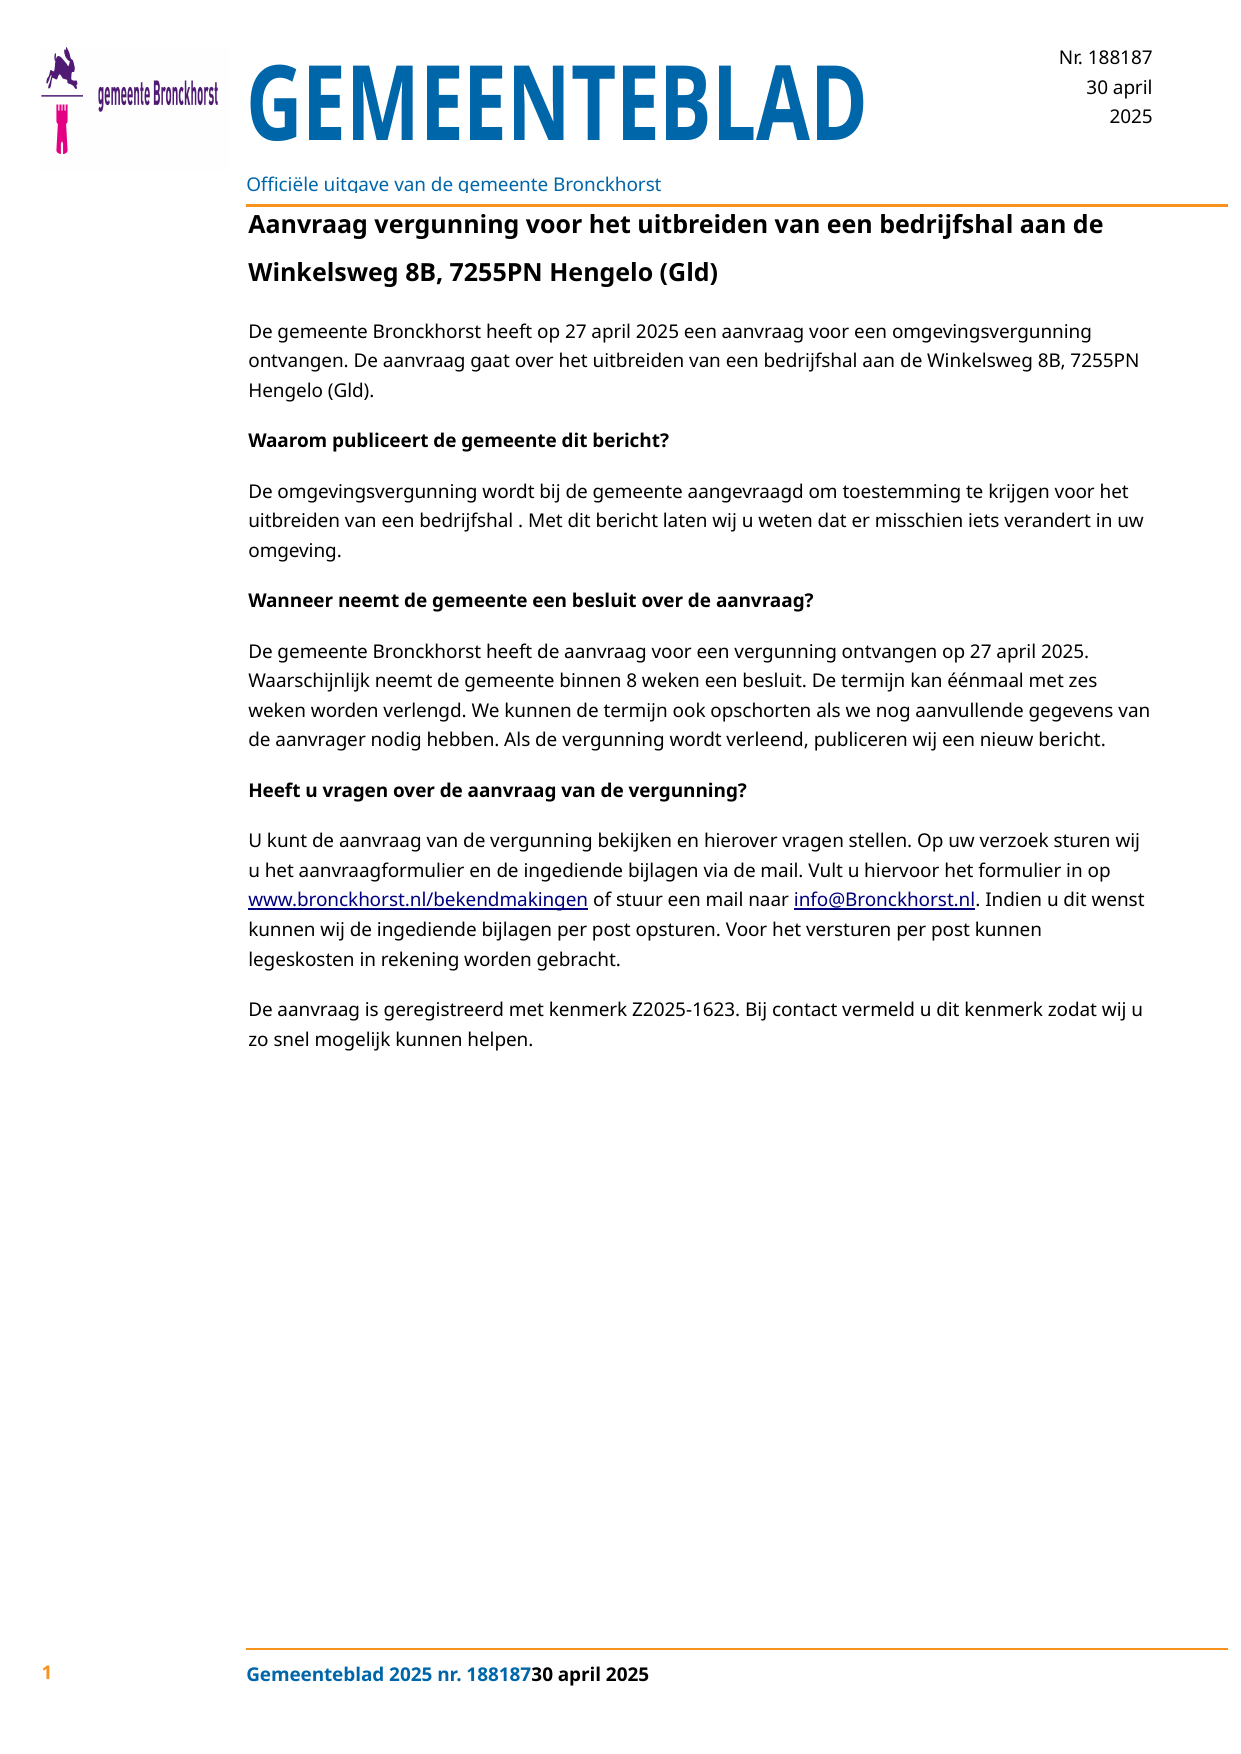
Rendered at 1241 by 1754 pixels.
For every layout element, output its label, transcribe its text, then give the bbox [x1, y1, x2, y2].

picture [41, 47, 231, 172]
text Heeft u vragen over de aanvraag van de vergunning? [248, 777, 1152, 803]
text Waarom publiceert de gemeente dit bericht? [248, 427, 1152, 453]
text Aanvraag vergunning voor het uitbreiden van een bedrijfshal aan de Winkelsweg 8B, 7255PN Hengelo (Gld) [248, 207, 1152, 288]
text U kunt de aanvraag van de vergunning bekijken en hierover vragen stellen. Op uw verzoek sturen wij u het aanvraagformulier en de ingediende bijlagen via de mail. Vult u hiervoor het formulier in op www.bronckhorst.nl/bekendmakingen of stuur een mail naar info@Bronckhorst.nl. Indien u dit wenst kunnen wij de ingediende bijlagen per post opsturen. Voor het versturen per post kunnen legeskosten in rekening worden gebracht. [248, 827, 1152, 972]
text De aanvraag is geregistreerd met kenmerk Z2025-1623. Bij contact vermeld u dit kenmerk zodat wij u zo snel mogelijk kunnen helpen. [248, 996, 1152, 1052]
text De omgevingsvergunning wordt bij de gemeente aangevraagd om toestemming te krijgen voor het uitbreiden van een bedrijfshal . Met dit bericht laten wij u weten dat er misschien iets verandert in uw omgeving. [248, 478, 1152, 563]
text Wanneer neemt de gemeente een besluit over de aanvraag? [248, 587, 1152, 613]
text De gemeente Bronckhorst heeft op 27 april 2025 een aanvraag voor een omgevingsvergunning ontvangen. De aanvraag gaat over het uitbreiden van een bedrijfshal aan de Winkelsweg 8B, 7255PN Hengelo (Gld). [248, 318, 1152, 403]
text De gemeente Bronckhorst heeft de aanvraag voor een vergunning ontvangen op 27 april 2025. Waarschijnlijk neemt de gemeente binnen 8 weken een besluit. De termijn kan éénmaal met zes weken worden verlengd. We kunnen de termijn ook opschorten als we nog aanvullende gegevens van de aanvrager nodig hebben. Als de vergunning wordt verleend, publiceren wij een nieuw bericht. [248, 638, 1152, 752]
